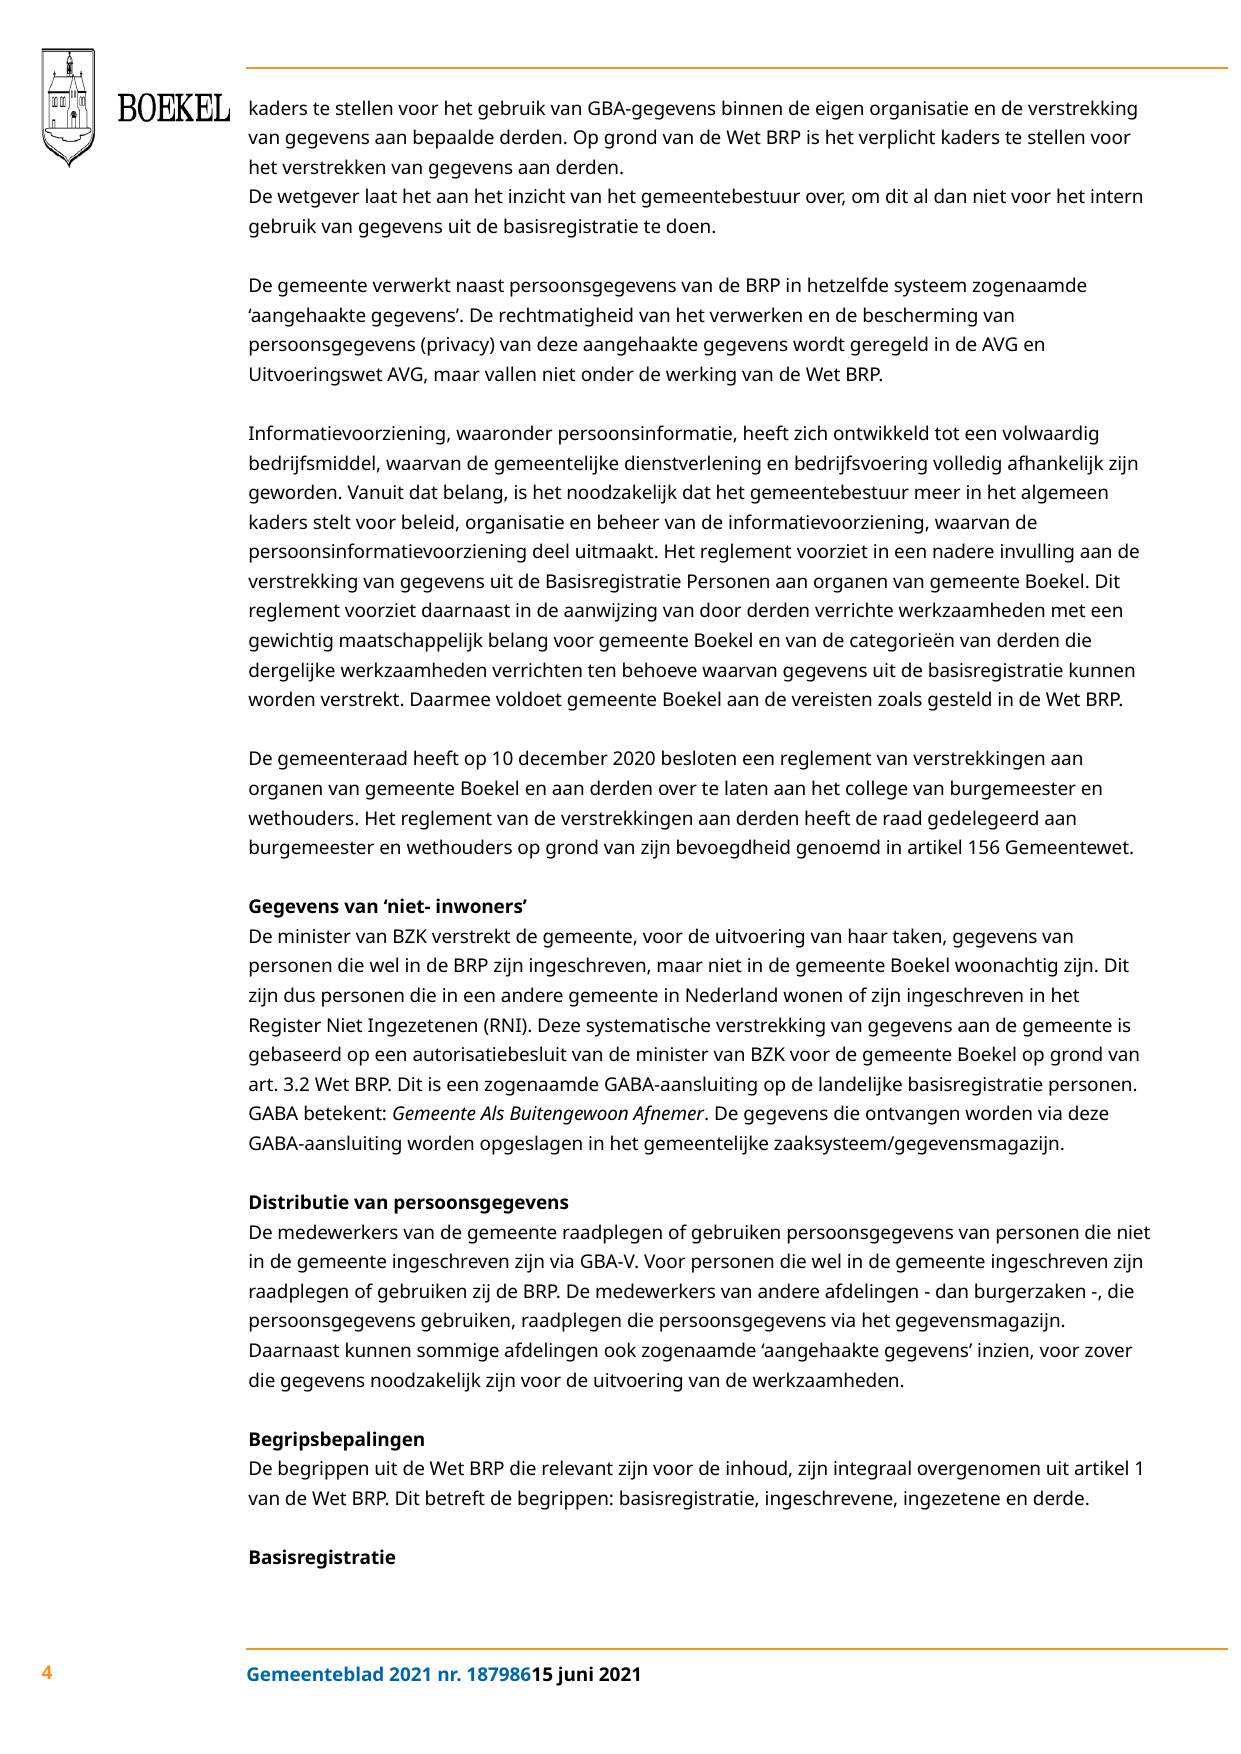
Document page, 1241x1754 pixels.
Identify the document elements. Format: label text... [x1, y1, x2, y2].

text De medewerkers van de gemeente raadplegen of gebruiken persoonsgegevens van personen die niet in de gemeente ingeschreven zijn via GBA-V. Voor personen die wel in de gemeente ingeschreven zijn raadplegen of gebruiken zij de BRP. De medewerkers van andere afdelingen - dan burgerzaken -, die persoonsgegevens gebruiken, raadplegen die persoonsgegevens via het gegevensmagazijn. Daarnaast kunnen sommige afdelingen ook zogenaamde ‘aangehaakte gegevens’ inzien, voor zover die gegevens noodzakelijk zijn voor de uitvoering van de werkzaamheden. [248, 1219, 1152, 1393]
text Basisregistratie [248, 1544, 1152, 1570]
text De gemeenteraad heeft op 10 december 2020 besloten een reglement van verstrekkingen aan organen van gemeente Boekel en aan derden over te laten aan het college van burgemeester en wethouders. Het reglement van de verstrekkingen aan derden heeft de raad gedelegeerd aan burgemeester en wethouders op grond van zijn bevoegdheid genoemd in artikel 156 Gemeentewet. [248, 746, 1152, 860]
picture [41, 47, 231, 172]
text Distributie van persoonsgegevens [248, 1189, 1152, 1215]
text Informatievoorziening, waaronder persoonsinformatie, heeft zich ontwikkeld tot een volwaardig bedrijfsmiddel, waarvan de gemeentelijke dienstverlening en bedrijfsvoering volledig afhankelijk zijn geworden. Vanuit dat belang, is het noodzakelijk dat het gemeentebestuur meer in het algemeen kaders stelt voor beleid, organisatie en beheer van de informatievoorziening, waarvan de persoonsinformatievoorziening deel uitmaakt. Het reglement voorziet in een nadere invulling aan de verstrekking van gegevens uit de Basisregistratie Personen aan organen van gemeente Boekel. Dit reglement voorziet daarnaast in de aanwijzing van door derden verrichte werkzaamheden met een gewichtig maatschappelijk belang voor gemeente Boekel en van de categorieën van derden die dergelijke werkzaamheden verrichten ten behoeve waarvan gegevens uit de basisregistratie kunnen worden verstrekt. Daarmee voldoet gemeente Boekel aan de vereisten zoals gesteld in de Wet BRP. [248, 420, 1152, 712]
text De wetgever laat het aan het inzicht van het gemeentebestuur over, om dit al dan niet voor het intern gebruik van gegevens uit de basisregistratie te doen. [248, 183, 1152, 239]
text Gegevens van ‘niet- inwoners’ [248, 893, 1152, 919]
text kaders te stellen voor het gebruik van GBA-gegevens binnen de eigen organisatie en de verstrekking van gegevens aan bepaalde derden. Op grond van de Wet BRP is het verplicht kaders te stellen voor het verstrekken van gegevens aan derden. [248, 95, 1152, 180]
text De begrippen uit de Wet BRP die relevant zijn voor de inhoud, zijn integraal overgenomen uit artikel 1 van de Wet BRP. Dit betreft de begrippen: basisregistratie, ingeschrevene, ingezetene en derde. [248, 1456, 1152, 1511]
text De minister van BZK verstrekt de gemeente, voor de uitvoering van haar taken, gegevens van personen die wel in de BRP zijn ingeschreven, maar niet in de gemeente Boekel woonachtig zijn. Dit zijn dus personen die in een andere gemeente in Nederland wonen of zijn ingeschreven in het Register Niet Ingezetenen (RNI). Deze systematische verstrekking van gegevens aan de gemeente is gebaseerd op een autorisatiebesluit van de minister van BZK voor de gemeente Boekel op grond van art. 3.2 Wet BRP. Dit is een zogenaamde GABA-aansluiting op de landelijke basisregistratie personen. GABA betekent: Gemeente Als Buitengewoon Afnemer. De gegevens die ontvangen worden via deze GABA-aansluiting worden opgeslagen in het gemeentelijke zaaksysteem/gegevensmagazijn. [248, 923, 1152, 1156]
text Begripsbepalingen [248, 1426, 1152, 1452]
text De gemeente verwerkt naast persoonsgegevens van de BRP in hetzelfde systeem zogenaamde ‘aangehaakte gegevens’. De rechtmatigheid van het verwerken en de bescherming van persoonsgegevens (privacy) van deze aangehaakte gegevens wordt geregeld in de AVG en Uitvoeringswet AVG, maar vallen niet onder de werking van de Wet BRP. [248, 272, 1152, 387]
